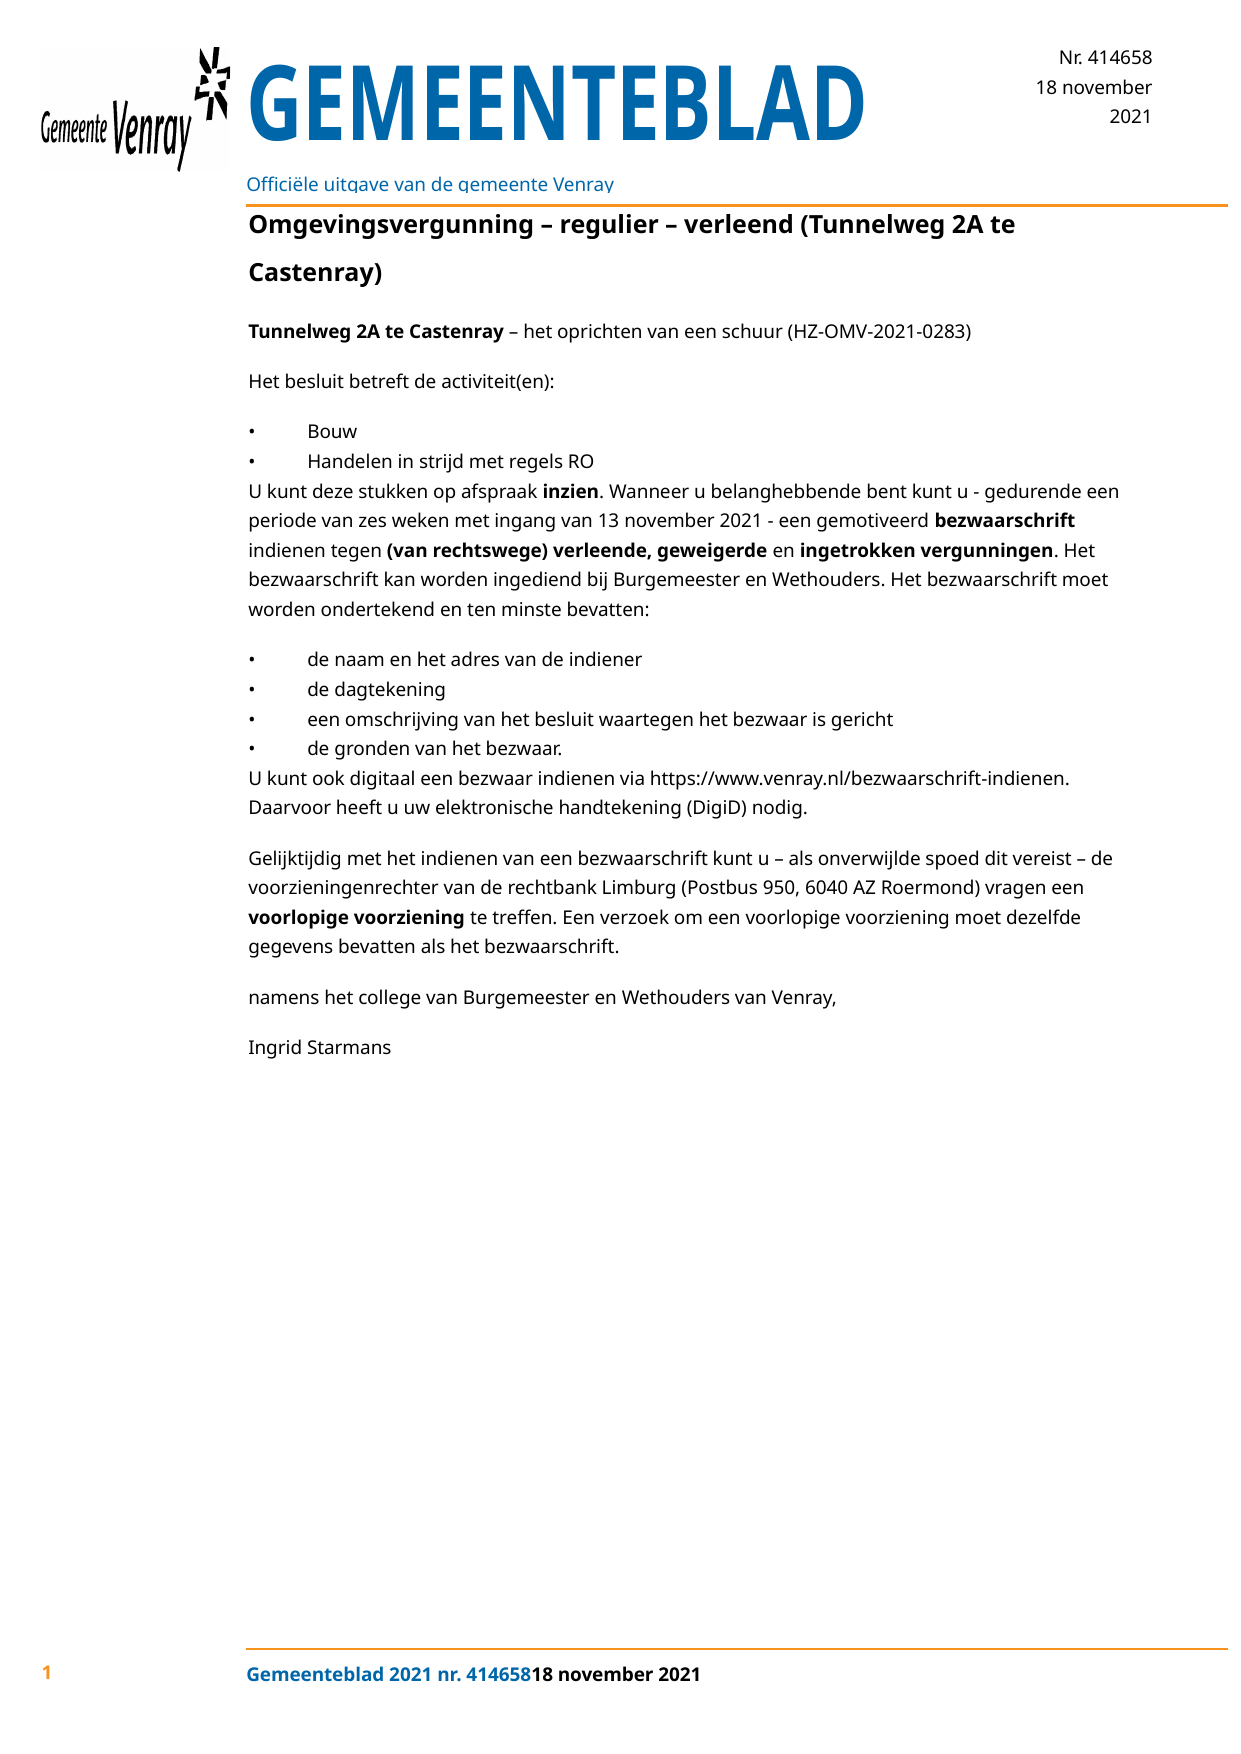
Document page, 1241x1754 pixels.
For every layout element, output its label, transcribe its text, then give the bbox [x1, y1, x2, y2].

text Ingrid Starmans [248, 1034, 1152, 1060]
text Het besluit betreft de activiteit(en): [248, 368, 1152, 394]
text Tunnelweg 2A te Castenray – het oprichten van een schuur (HZ-OMV-2021-0283) [248, 318, 1152, 344]
picture [41, 47, 231, 172]
list de naam en het adres van de indiener [248, 647, 1152, 672]
list een omschrijving van het besluit waartegen het bezwaar is gericht [248, 706, 1152, 732]
text namens het college van Burgemeester en Wethouders van Venray, [248, 984, 1152, 1010]
text Gelijktijdig met het indienen van een bezwaarschrift kunt u – als onverwijlde spoed dit vereist – de voorzieningenrechter van de rechtbank Limburg (Postbus 950, 6040 AZ Roermond) vragen een voorlopige voorziening te treffen. Een verzoek om een voorlopige voorziening moet dezelfde gegevens bevatten als het bezwaarschrift. [248, 845, 1152, 959]
text U kunt ook digitaal een bezwaar indienen via https://www.venray.nl/bezwaarschrift-indienen. Daarvoor heeft u uw elektronische handtekening (DigiD) nodig. [248, 765, 1152, 820]
list de dagtekening [248, 676, 1152, 702]
list de gronden van het bezwaar. [248, 735, 1152, 761]
text Omgevingsvergunning – regulier – verleend (Tunnelweg 2A te Castenray) [248, 207, 1152, 288]
list Bouw [248, 419, 1152, 444]
list Handelen in strijd met regels RO [248, 448, 1152, 474]
text U kunt deze stukken op afspraak inzien. Wanneer u belanghebbende bent kunt u - gedurende een periode van zes weken met ingang van 13 november 2021 - een gemotiveerd bezwaarschrift indienen tegen (van rechtswege) verleende, geweigerde en ingetrokken vergunningen. Het bezwaarschrift kan worden ingediend bij Burgemeester en Wethouders. Het bezwaarschrift moet worden ondertekend en ten minste bevatten: [248, 478, 1152, 622]
